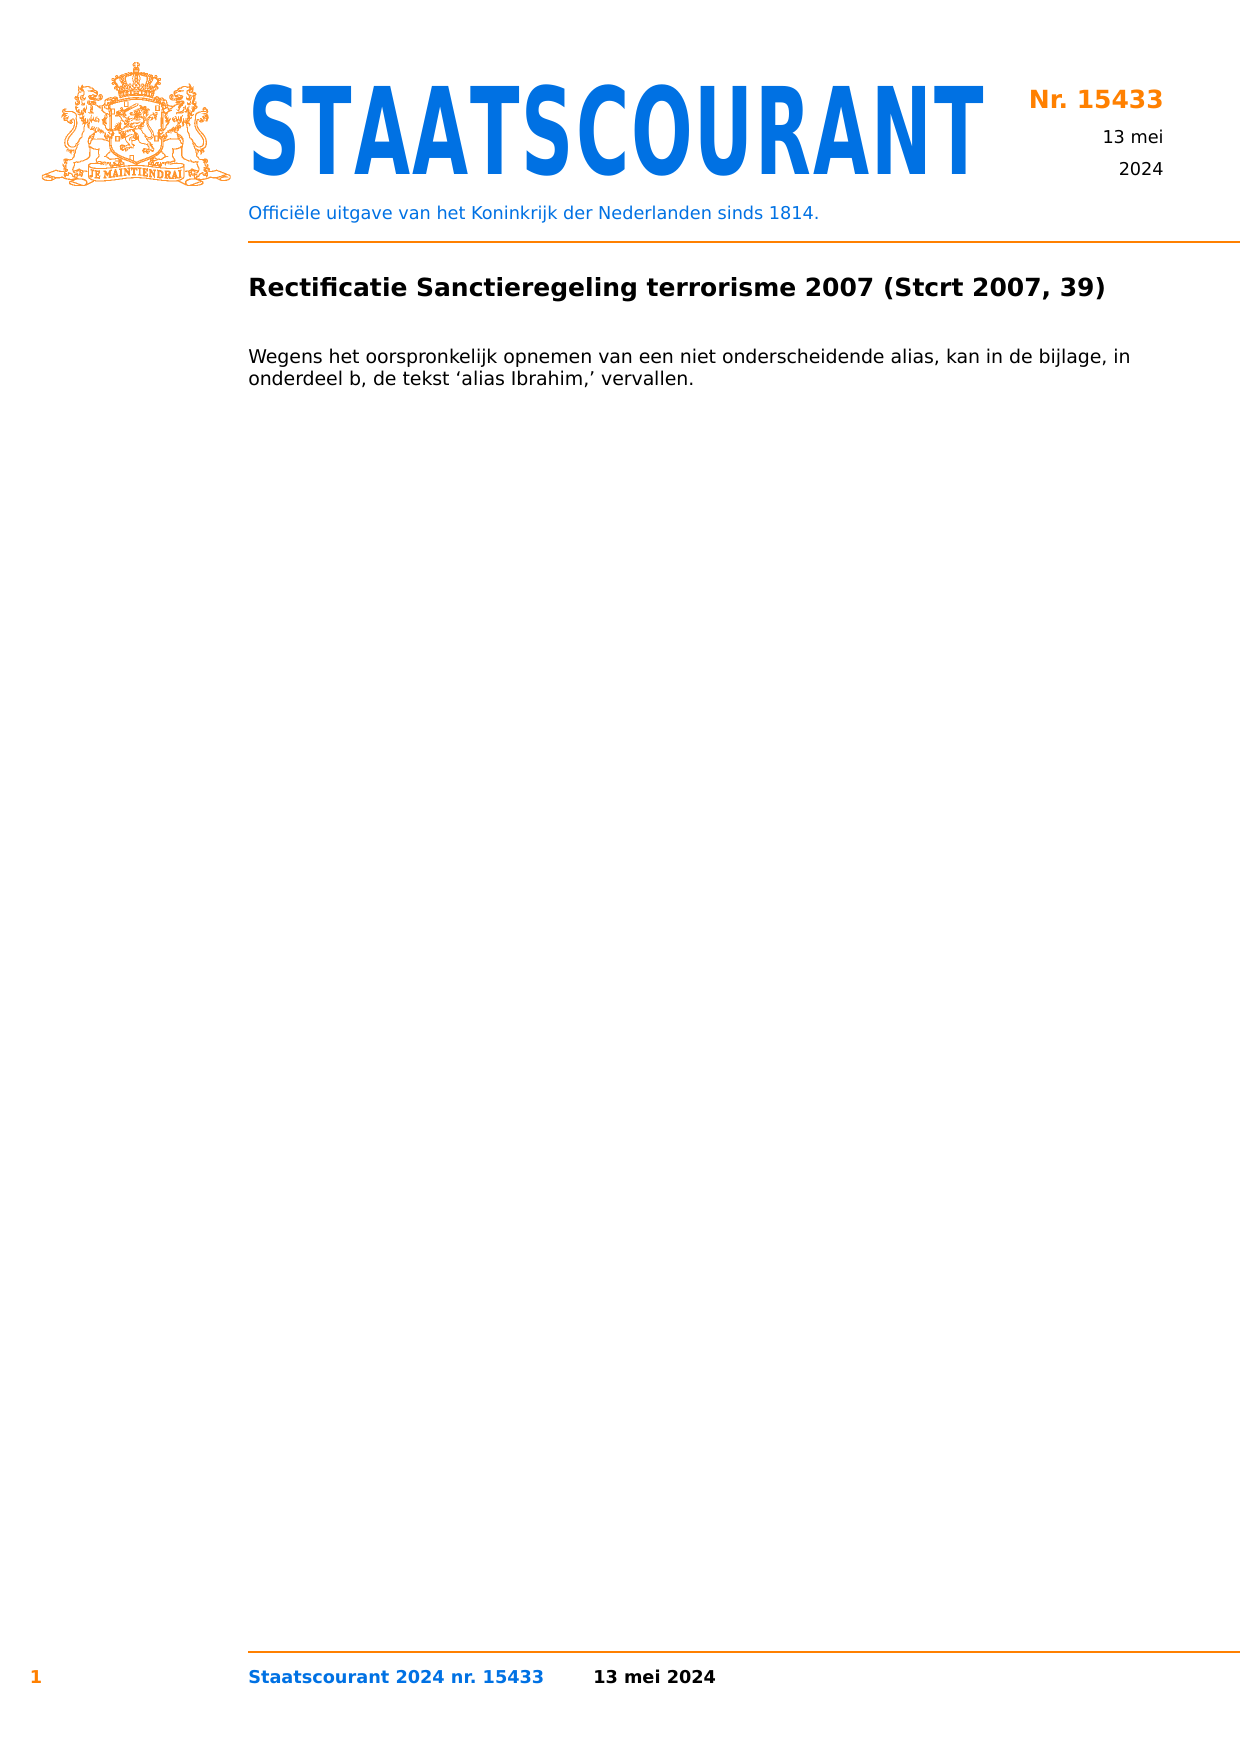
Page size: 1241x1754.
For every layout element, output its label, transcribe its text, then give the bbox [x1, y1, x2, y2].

table_header Nr. 15433 [998, 62, 1240, 121]
table_cell 13 mei [998, 121, 1240, 153]
subtitle Rectificatie Sanctieregeling terrorisme 2007 (Stcrt 2007, 39) [248, 273, 1163, 302]
picture [41, 62, 231, 186]
table_header STAATSCOURANT [248, 62, 998, 203]
table_header [25, 62, 248, 241]
table_cell 2024 [998, 153, 1240, 203]
table_cell Officiële uitgave van het Koninkrijk der Nederlanden sinds 1814. [248, 203, 1240, 241]
text Wegens het oorspronkelijk opnemen van een niet onderscheidende alias, kan in de bijlage, in onderdeel b, de tekst ‘alias Ibrahim,’ vervallen. [248, 346, 1163, 390]
